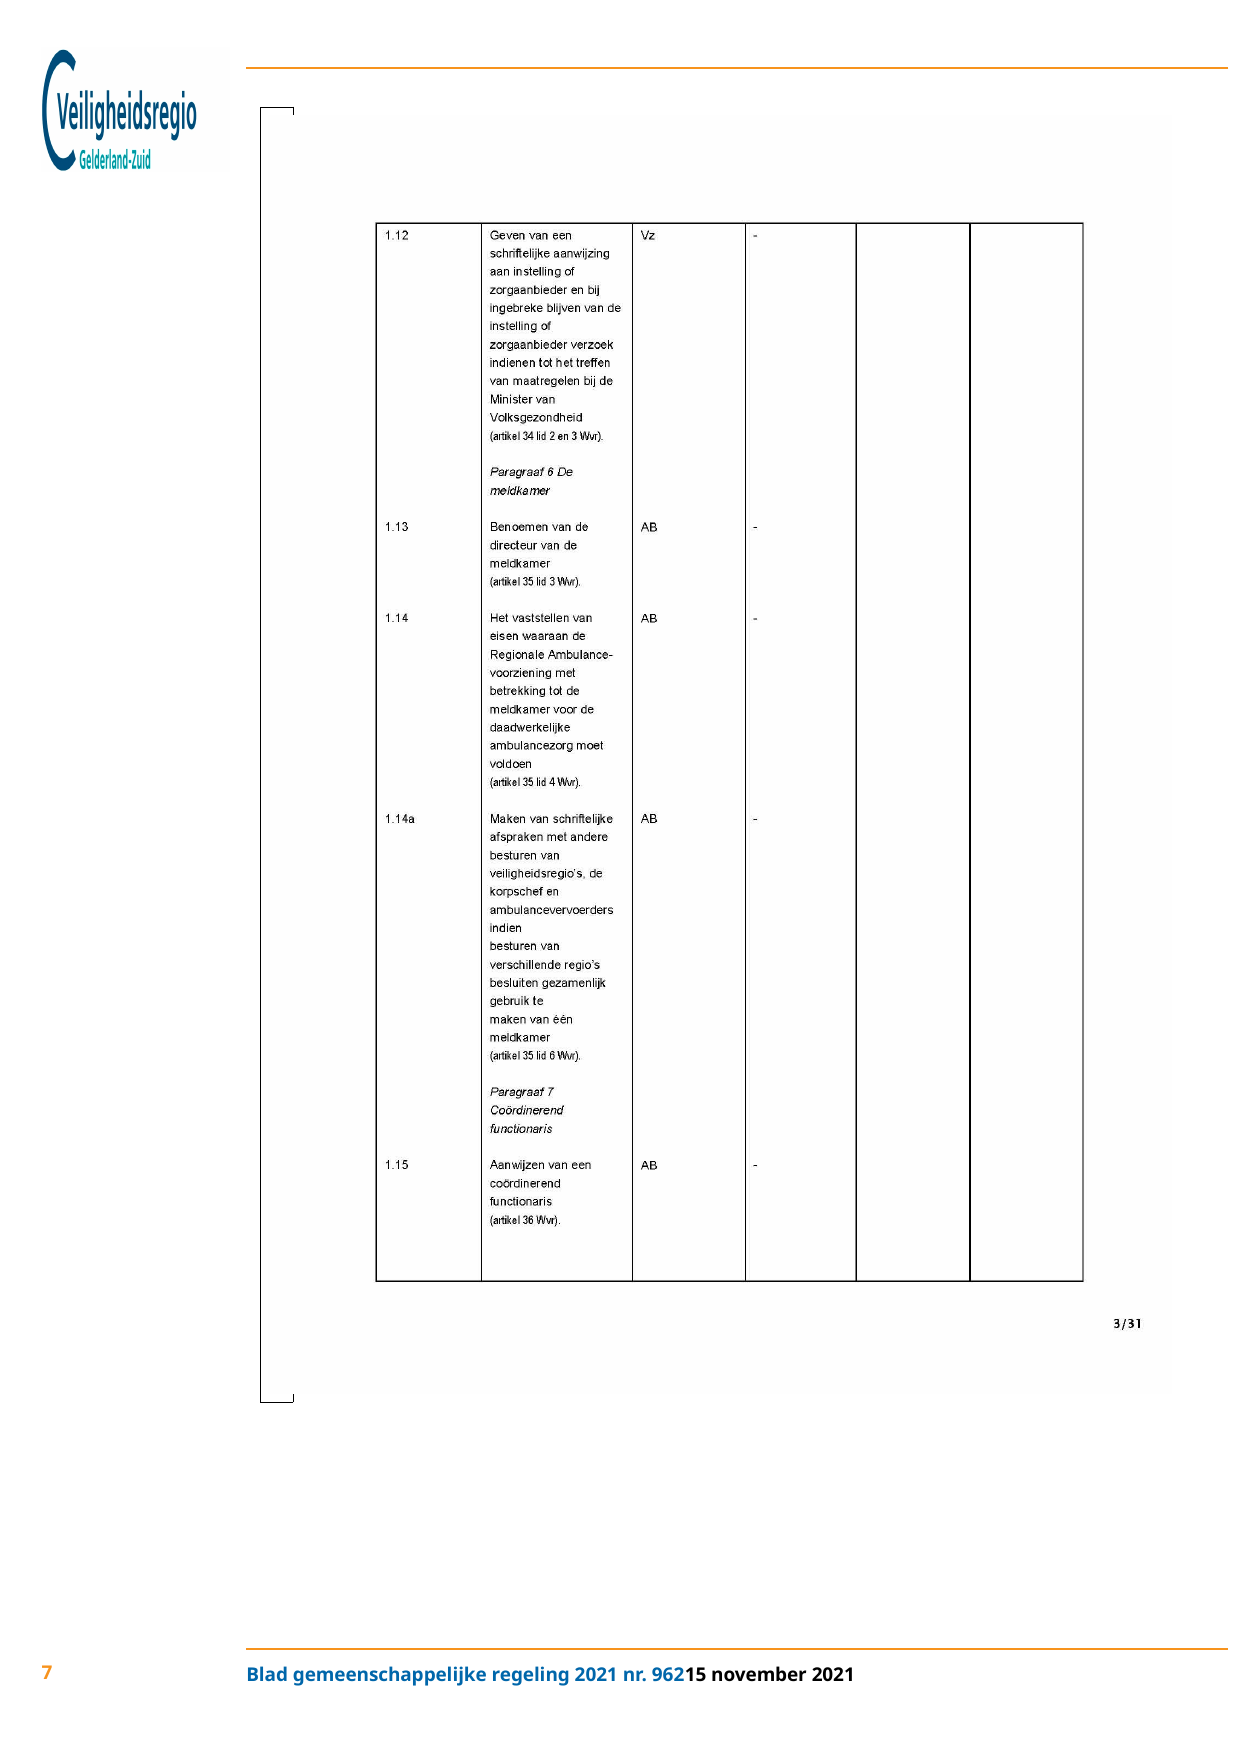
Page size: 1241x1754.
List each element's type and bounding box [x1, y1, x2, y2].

picture [268, 115, 1173, 1394]
picture [41, 47, 231, 172]
